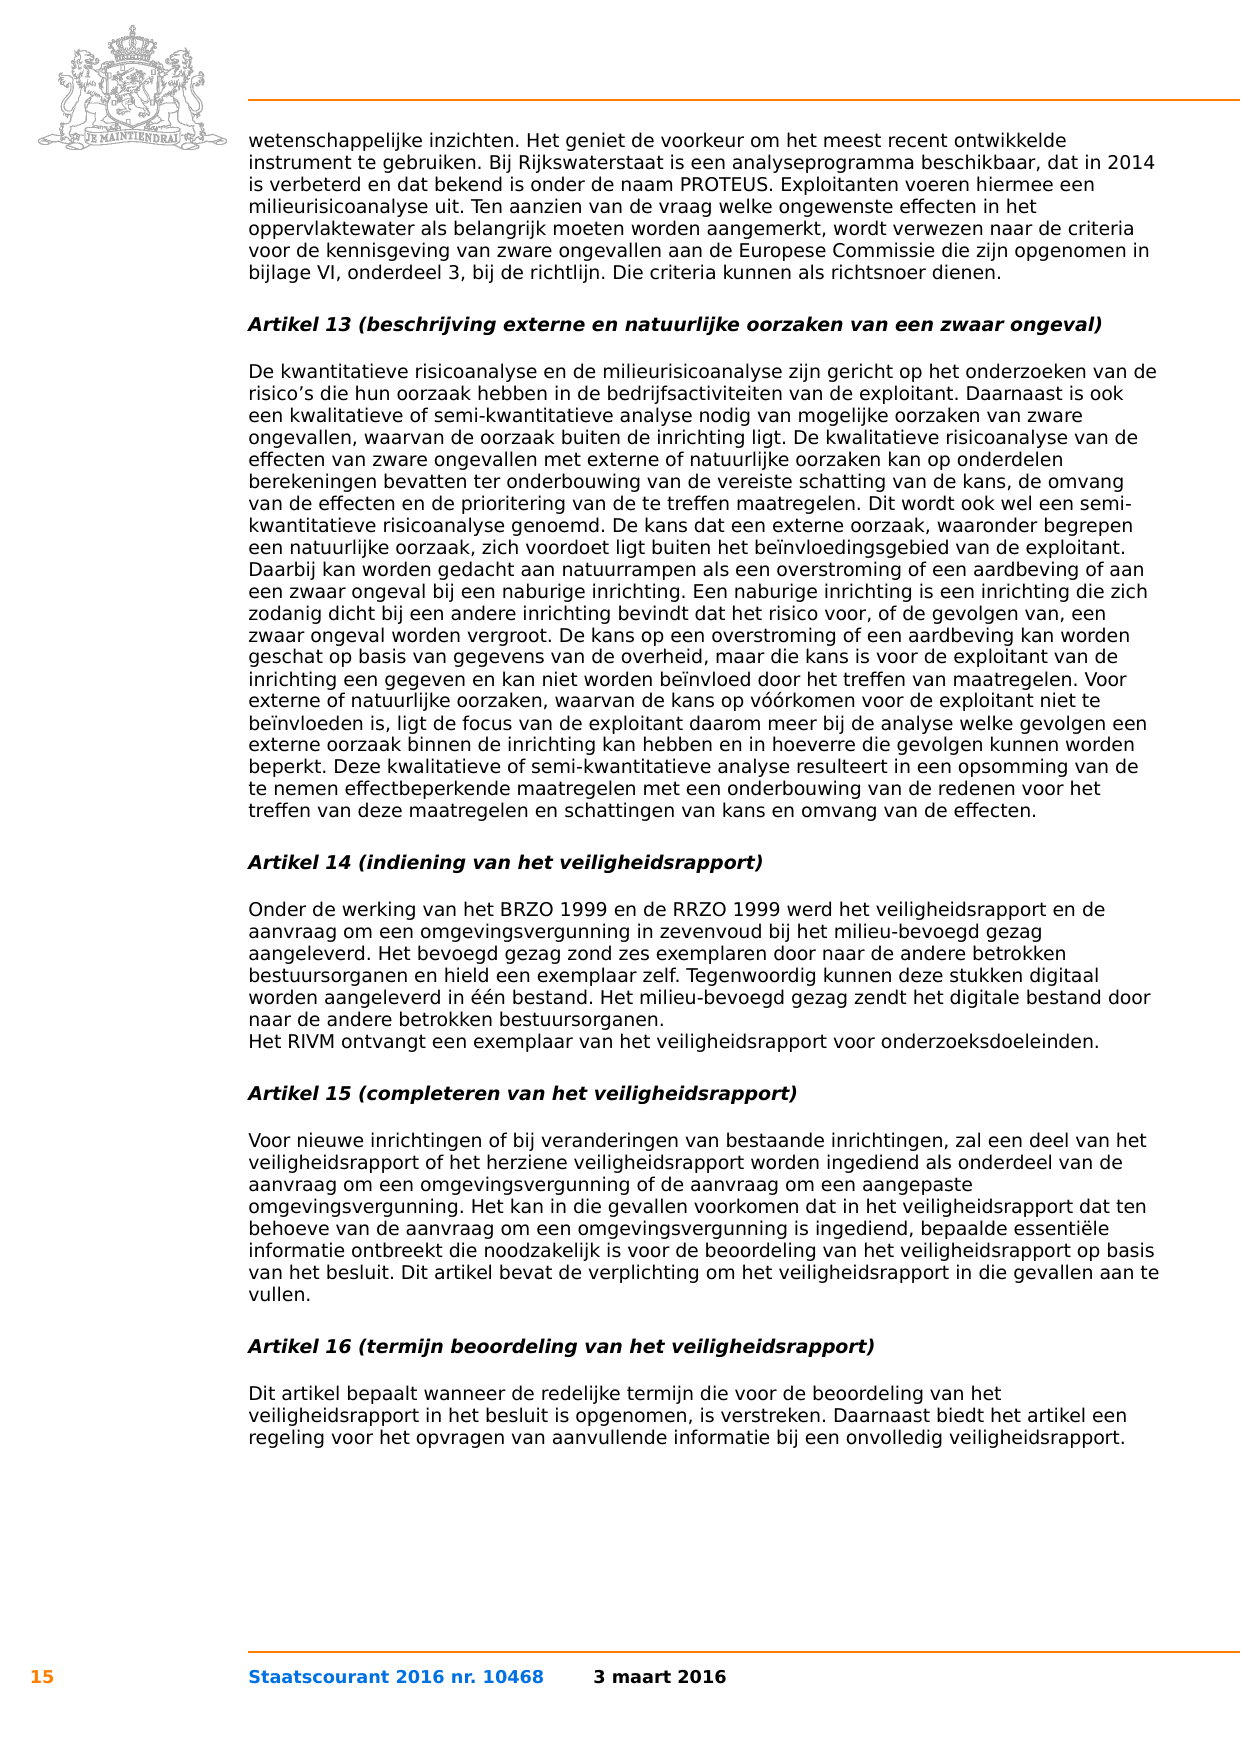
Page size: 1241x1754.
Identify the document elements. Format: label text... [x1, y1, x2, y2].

text Het RIVM ontvangt een exemplaar van het veiligheidsrapport voor onderzoeksdoeleinden. [248, 1031, 1163, 1053]
subtitle Artikel 16 (termijn beoordeling van het veiligheidsrapport) [248, 1336, 1163, 1358]
subtitle Artikel 15 (completeren van het veiligheidsrapport) [248, 1083, 1163, 1105]
text De kwantitatieve risicoanalyse en de milieurisicoanalyse zijn gericht op het onderzoeken van de risico’s die hun oorzaak hebben in de bedrijfsactiviteiten van de exploitant. Daarnaast is ook een kwalitatieve of semi-kwantitatieve analyse nodig van mogelijke oorzaken van zware ongevallen, waarvan de oorzaak buiten de inrichting ligt. De kwalitatieve risicoanalyse van de effecten van zware ongevallen met externe of natuurlijke oorzaken kan op onderdelen berekeningen bevatten ter onderbouwing van de vereiste schatting van de kans, de omvang van de effecten en de prioritering van de te treffen maatregelen. Dit wordt ook wel een semi-kwantitatieve risicoanalyse genoemd. De kans dat een externe oorzaak, waaronder begrepen een natuurlijke oorzaak, zich voordoet ligt buiten het beïnvloedingsgebied van de exploitant. Daarbij kan worden gedacht aan natuurrampen als een overstroming of een aardbeving of aan een zwaar ongeval bij een naburige inrichting. Een naburige inrichting is een inrichting die zich zodanig dicht bij een andere inrichting bevindt dat het risico voor, of de gevolgen van, een zwaar ongeval worden vergroot. De kans op een overstroming of een aardbeving kan worden geschat op basis van gegevens van de overheid, maar die kans is voor de exploitant van de inrichting een gegeven en kan niet worden beïnvloed door het treffen van maatregelen. Voor externe of natuurlijke oorzaken, waarvan de kans op vóórkomen voor de exploitant niet te beïnvloeden is, ligt de focus van de exploitant daarom meer bij de analyse welke gevolgen een externe oorzaak binnen de inrichting kan hebben en in hoeverre die gevolgen kunnen worden beperkt. Deze kwalitatieve of semi-kwantitatieve analyse resulteert in een opsomming van de te nemen effectbeperkende maatregelen met een onderbouwing van de redenen voor het treffen van deze maatregelen en schattingen van kans en omvang van de effecten. [248, 361, 1163, 822]
text wetenschappelijke inzichten. Het geniet de voorkeur om het meest recent ontwikkelde instrument te gebruiken. Bij Rijkswaterstaat is een analyseprogramma beschikbaar, dat in 2014 is verbeterd en dat bekend is onder de naam PROTEUS. Exploitanten voeren hiermee een milieurisicoanalyse uit. Ten aanzien van de vraag welke ongewenste effecten in het oppervlaktewater als belangrijk moeten worden aangemerkt, wordt verwezen naar de criteria voor de kennisgeving van zware ongevallen aan de Europese Commissie die zijn opgenomen in bijlage VI, onderdeel 3, bij de richtlijn. Die criteria kunnen als richtsnoer dienen. [248, 130, 1163, 284]
subtitle Artikel 13 (beschrijving externe en natuurlijke oorzaken van een zwaar ongeval) [248, 314, 1163, 336]
picture [38, 25, 227, 150]
subtitle Artikel 14 (indiening van het veiligheidsrapport) [248, 852, 1163, 874]
text Dit artikel bepaalt wanneer de redelijke termijn die voor de beoordeling van het veiligheidsrapport in het besluit is opgenomen, is verstreken. Daarnaast biedt het artikel een regeling voor het opvragen van aanvullende informatie bij een onvolledig veiligheidsrapport. [248, 1383, 1163, 1449]
text Onder de werking van het BRZO 1999 en de RRZO 1999 werd het veiligheidsrapport en de aanvraag om een omgevingsvergunning in zevenvoud bij het milieu-bevoegd gezag aangeleverd. Het bevoegd gezag zond zes exemplaren door naar de andere betrokken bestuursorganen en hield een exemplaar zelf. Tegenwoordig kunnen deze stukken digitaal worden aangeleverd in één bestand. Het milieu-bevoegd gezag zendt het digitale bestand door naar de andere betrokken bestuursorganen. [248, 899, 1163, 1031]
text Voor nieuwe inrichtingen of bij veranderingen van bestaande inrichtingen, zal een deel van het veiligheidsrapport of het herziene veiligheidsrapport worden ingediend als onderdeel van de aanvraag om een omgevingsvergunning of de aanvraag om een aangepaste omgevingsvergunning. Het kan in die gevallen voorkomen dat in het veiligheidsrapport dat ten behoeve van de aanvraag om een omgevingsvergunning is ingediend, bepaalde essentiële informatie ontbreekt die noodzakelijk is voor de beoordeling van het veiligheidsrapport op basis van het besluit. Dit artikel bevat de verplichting om het veiligheidsrapport in die gevallen aan te vullen. [248, 1130, 1163, 1306]
